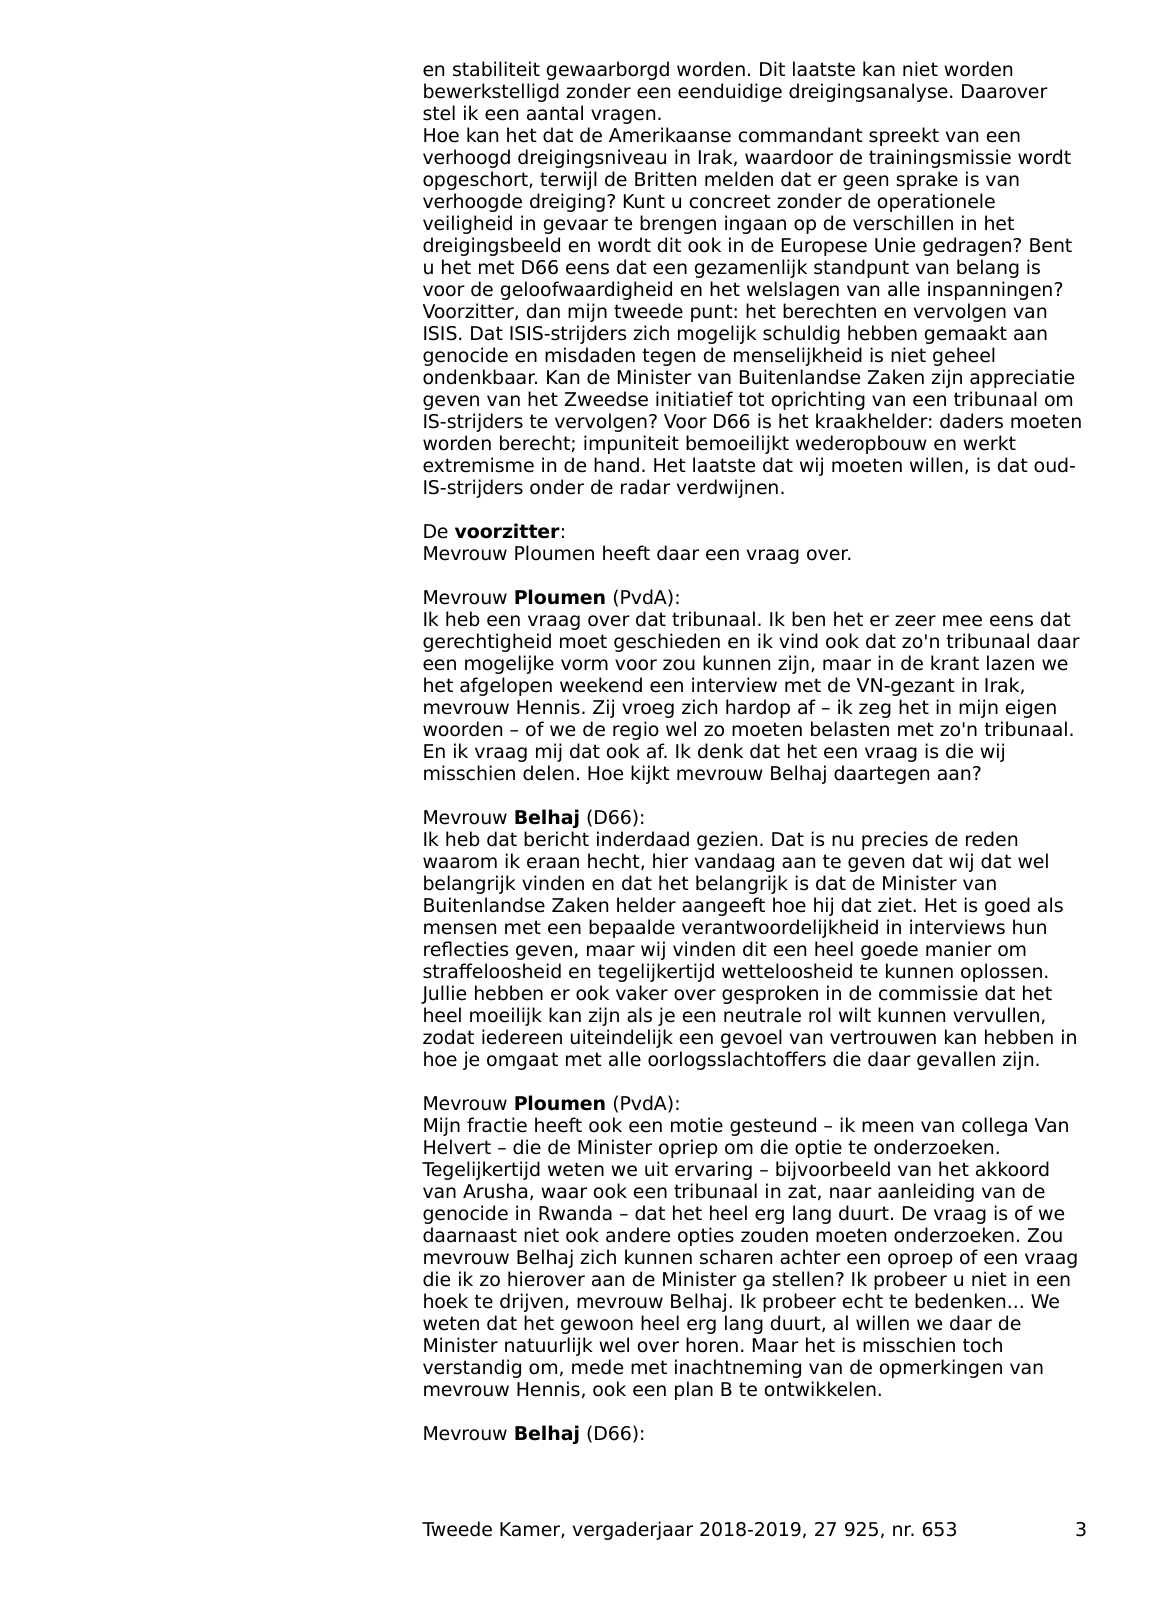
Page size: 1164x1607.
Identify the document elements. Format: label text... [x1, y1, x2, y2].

text Ik heb een vraag over dat tribunaal. Ik ben het er zeer mee eens dat gerechtigheid moet geschieden en ik vind ook dat zo'n tribunaal daar een mogelijke vorm voor zou kunnen zijn, maar in de krant lazen we het afgelopen weekend een interview met de VN-gezant in Irak, mevrouw Hennis. Zij vroeg zich hardop af – ik zeg het in mijn eigen woorden – of we de regio wel zo moeten belasten met zo'n tribunaal. En ik vraag mij dat ook af. Ik denk dat het een vraag is die wij misschien delen. Hoe kijkt mevrouw Belhaj daartegen aan? [422, 609, 1087, 785]
text Ik heb dat bericht inderdaad gezien. Dat is nu precies de reden waarom ik eraan hecht, hier vandaag aan te geven dat wij dat wel belangrijk vinden en dat het belangrijk is dat de Minister van Buitenlandse Zaken helder aangeeft hoe hij dat ziet. Het is goed als mensen met een bepaalde verantwoordelijkheid in interviews hun reflecties geven, maar wij vinden dit een heel goede manier om straffeloosheid en tegelijkertijd wetteloosheid te kunnen oplossen. Jullie hebben er ook vaker over gesproken in de commissie dat het heel moeilijk kan zijn als je een neutrale rol wilt kunnen vervullen, zodat iedereen uiteindelijk een gevoel van vertrouwen kan hebben in hoe je omgaat met alle oorlogsslachtoffers die daar gevallen zijn. [422, 829, 1087, 1071]
text Mevrouw Ploumen (PvdA): [422, 1093, 1087, 1115]
text Voorzitter, dan mijn tweede punt: het berechten en vervolgen van ISIS. Dat ISIS-strijders zich mogelijk schuldig hebben gemaakt aan genocide en misdaden tegen de menselijkheid is niet geheel ondenkbaar. Kan de Minister van Buitenlandse Zaken zijn appreciatie geven van het Zweedse initiatief tot oprichting van een tribunaal om IS-strijders te vervolgen? Voor D66 is het kraakhelder: daders moeten worden berecht; impuniteit bemoeilijkt wederopbouw en werkt extremisme in de hand. Het laatste dat wij moeten willen, is dat oud-IS-strijders onder de radar verdwijnen. [422, 301, 1087, 499]
text Mevrouw Belhaj (D66): [422, 1423, 1087, 1445]
text Mijn fractie heeft ook een motie gesteund – ik meen van collega Van Helvert – die de Minister opriep om die optie te onderzoeken. Tegelijkertijd weten we uit ervaring – bijvoorbeeld van het akkoord van Arusha, waar ook een tribunaal in zat, naar aanleiding van de genocide in Rwanda – dat het heel erg lang duurt. De vraag is of we daarnaast niet ook andere opties zouden moeten onderzoeken. Zou mevrouw Belhaj zich kunnen scharen achter een oproep of een vraag die ik zo hierover aan de Minister ga stellen? Ik probeer u niet in een hoek te drijven, mevrouw Belhaj. Ik probeer echt te bedenken... We weten dat het gewoon heel erg lang duurt, al willen we daar de Minister natuurlijk wel over horen. Maar het is misschien toch verstandig om, mede met inachtneming van de opmerkingen van mevrouw Hennis, ook een plan B te ontwikkelen. [422, 1115, 1087, 1401]
text en stabiliteit gewaarborgd worden. Dit laatste kan niet worden bewerkstelligd zonder een eenduidige dreigingsanalyse. Daarover stel ik een aantal vragen. [422, 59, 1087, 125]
text Mevrouw Ploumen heeft daar een vraag over. [422, 543, 1087, 565]
text Hoe kan het dat de Amerikaanse commandant spreekt van een verhoogd dreigingsniveau in Irak, waardoor de trainingsmissie wordt opgeschort, terwijl de Britten melden dat er geen sprake is van verhoogde dreiging? Kunt u concreet zonder de operationele veiligheid in gevaar te brengen ingaan op de verschillen in het dreigingsbeeld en wordt dit ook in de Europese Unie gedragen? Bent u het met D66 eens dat een gezamenlijk standpunt van belang is voor de geloofwaardigheid en het welslagen van alle inspanningen? [422, 125, 1087, 301]
text Mevrouw Ploumen (PvdA): [422, 587, 1087, 609]
text De voorzitter: [422, 521, 1087, 543]
text Mevrouw Belhaj (D66): [422, 807, 1087, 829]
